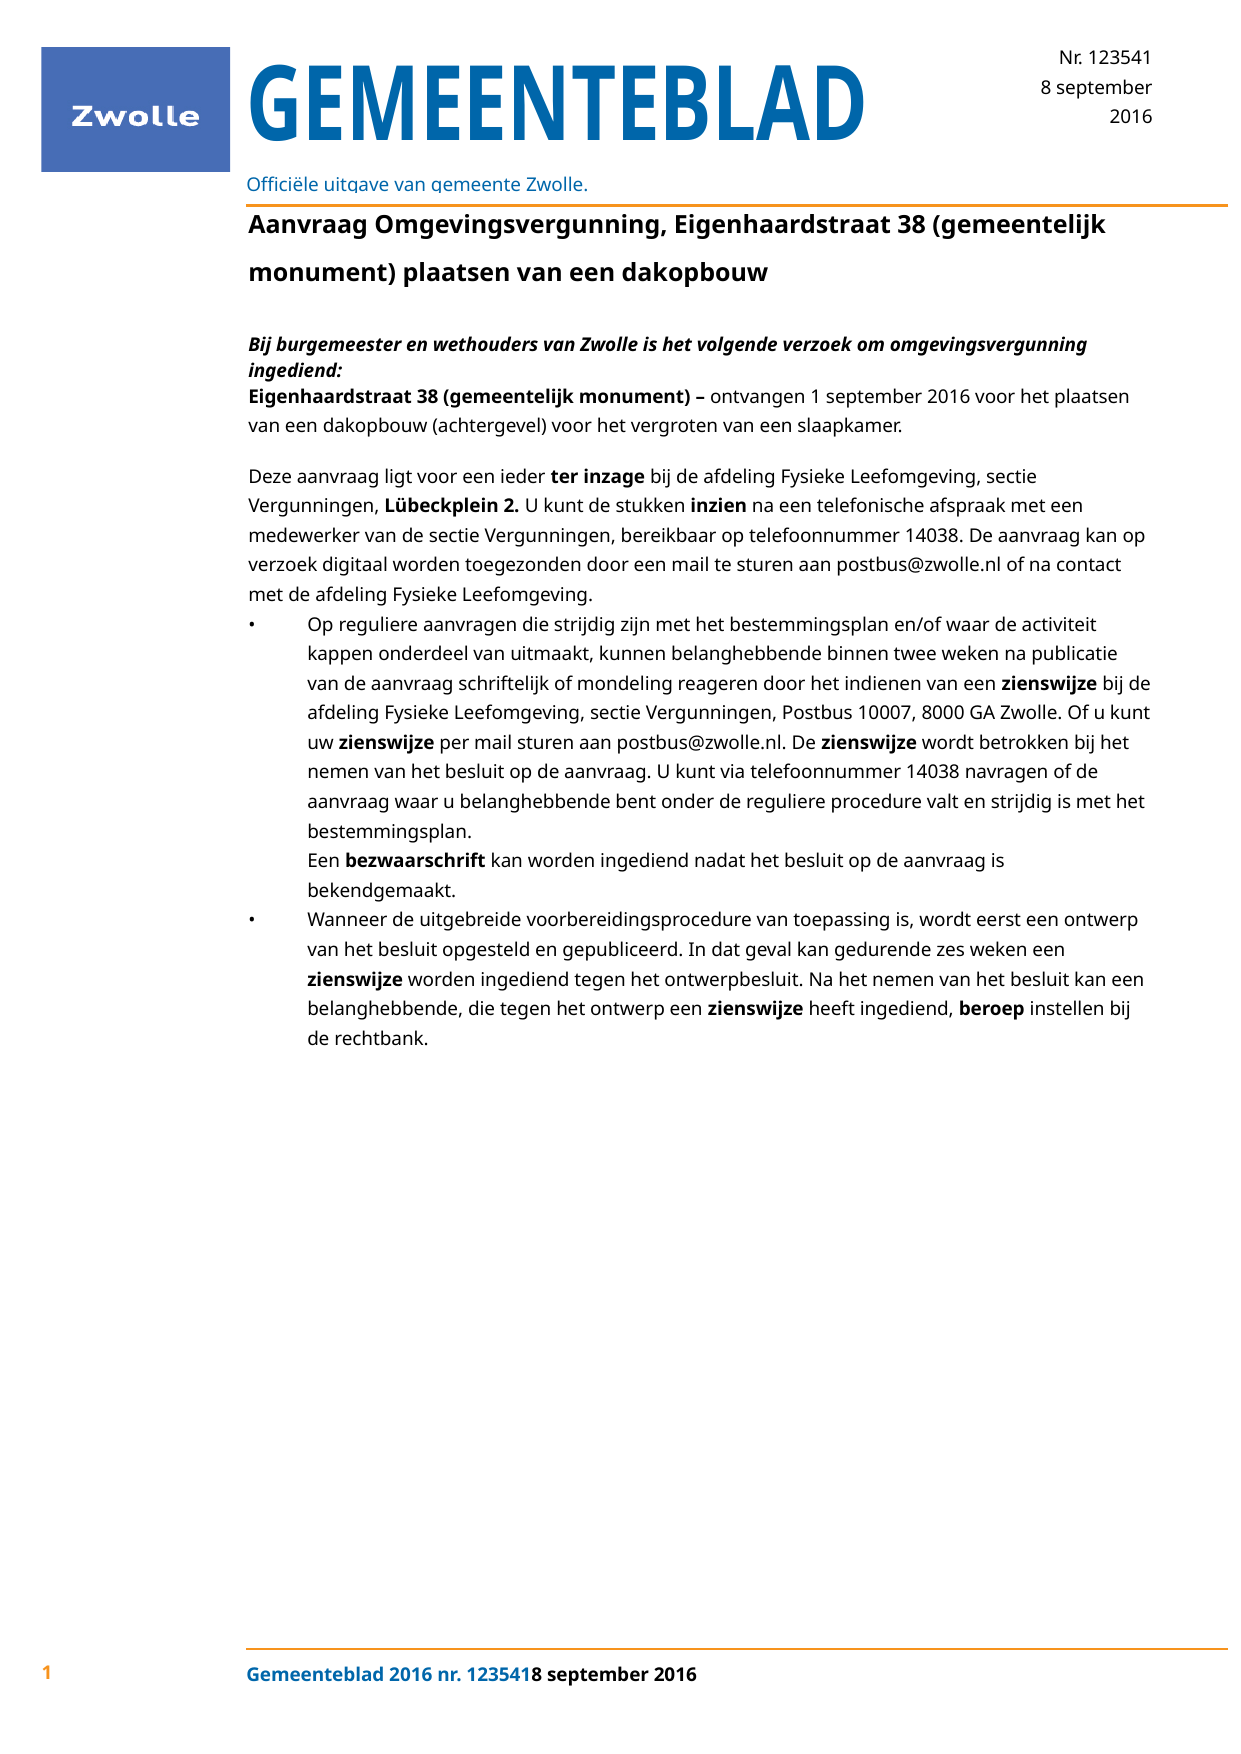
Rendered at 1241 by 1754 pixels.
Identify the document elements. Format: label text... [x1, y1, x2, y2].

text Deze aanvraag ligt voor een ieder ter inzage bij de afdeling Fysieke Leefomgeving, sectie Vergunningen, Lübeckplein 2. U kunt de stukken inzien na een telefonische afspraak met een medewerker van de sectie Vergunningen, bereikbaar op telefoonnummer 14038. De aanvraag kan op verzoek digitaal worden toegezonden door een mail te sturen aan postbus@zwolle.nl of na contact met de afdeling Fysieke Leefomgeving. [248, 463, 1152, 607]
text Eigenhaardstraat 38 (gemeentelijk monument) – ontvangen 1 september 2016 voor het plaatsen van een dakopbouw (achtergevel) voor het vergroten van een slaapkamer. [248, 383, 1152, 438]
text Aanvraag Omgevingsvergunning, Eigenhaardstraat 38 (gemeentelijk monument) plaatsen van een dakopbouw [248, 207, 1152, 288]
list Op reguliere aanvragen die strijdig zijn met het bestemmingsplan en/of waar de activiteit kappen onderdeel van uitmaakt, kunnen belanghebbende binnen twee weken na publicatie van de aanvraag schriftelijk of mondeling reageren door het indienen van een zienswijze bij de afdeling Fysieke Leefomgeving, sectie Vergunningen, Postbus 10007, 8000 GA Zwolle. Of u kunt uw zienswijze per mail sturen aan postbus@zwolle.nl. De zienswijze wordt betrokken bij het nemen van het besluit op de aanvraag. U kunt via telefoonnummer 14038 navragen of de aanvraag waar u belanghebbende bent onder de reguliere procedure valt en strijdig is met het bestemmingsplan. [248, 611, 1152, 844]
list Een bezwaarschrift kan worden ingediend nadat het besluit op de aanvraag is bekendgemaakt. [248, 847, 1152, 903]
picture [41, 47, 231, 172]
text Bij burgemeester en wethouders van Zwolle is het volgende verzoek om omgevingsvergunning ingediend: [248, 331, 1152, 383]
list Wanneer de uitgebreide voorbereidingsprocedure van toepassing is, wordt eerst een ontwerp van het besluit opgesteld en gepubliceerd. In dat geval kan gedurende zes weken een zienswijze worden ingediend tegen het ontwerpbesluit. Na het nemen van het besluit kan een belanghebbende, die tegen het ontwerp een zienswijze heeft ingediend, beroep instellen bij de rechtbank. [248, 907, 1152, 1051]
